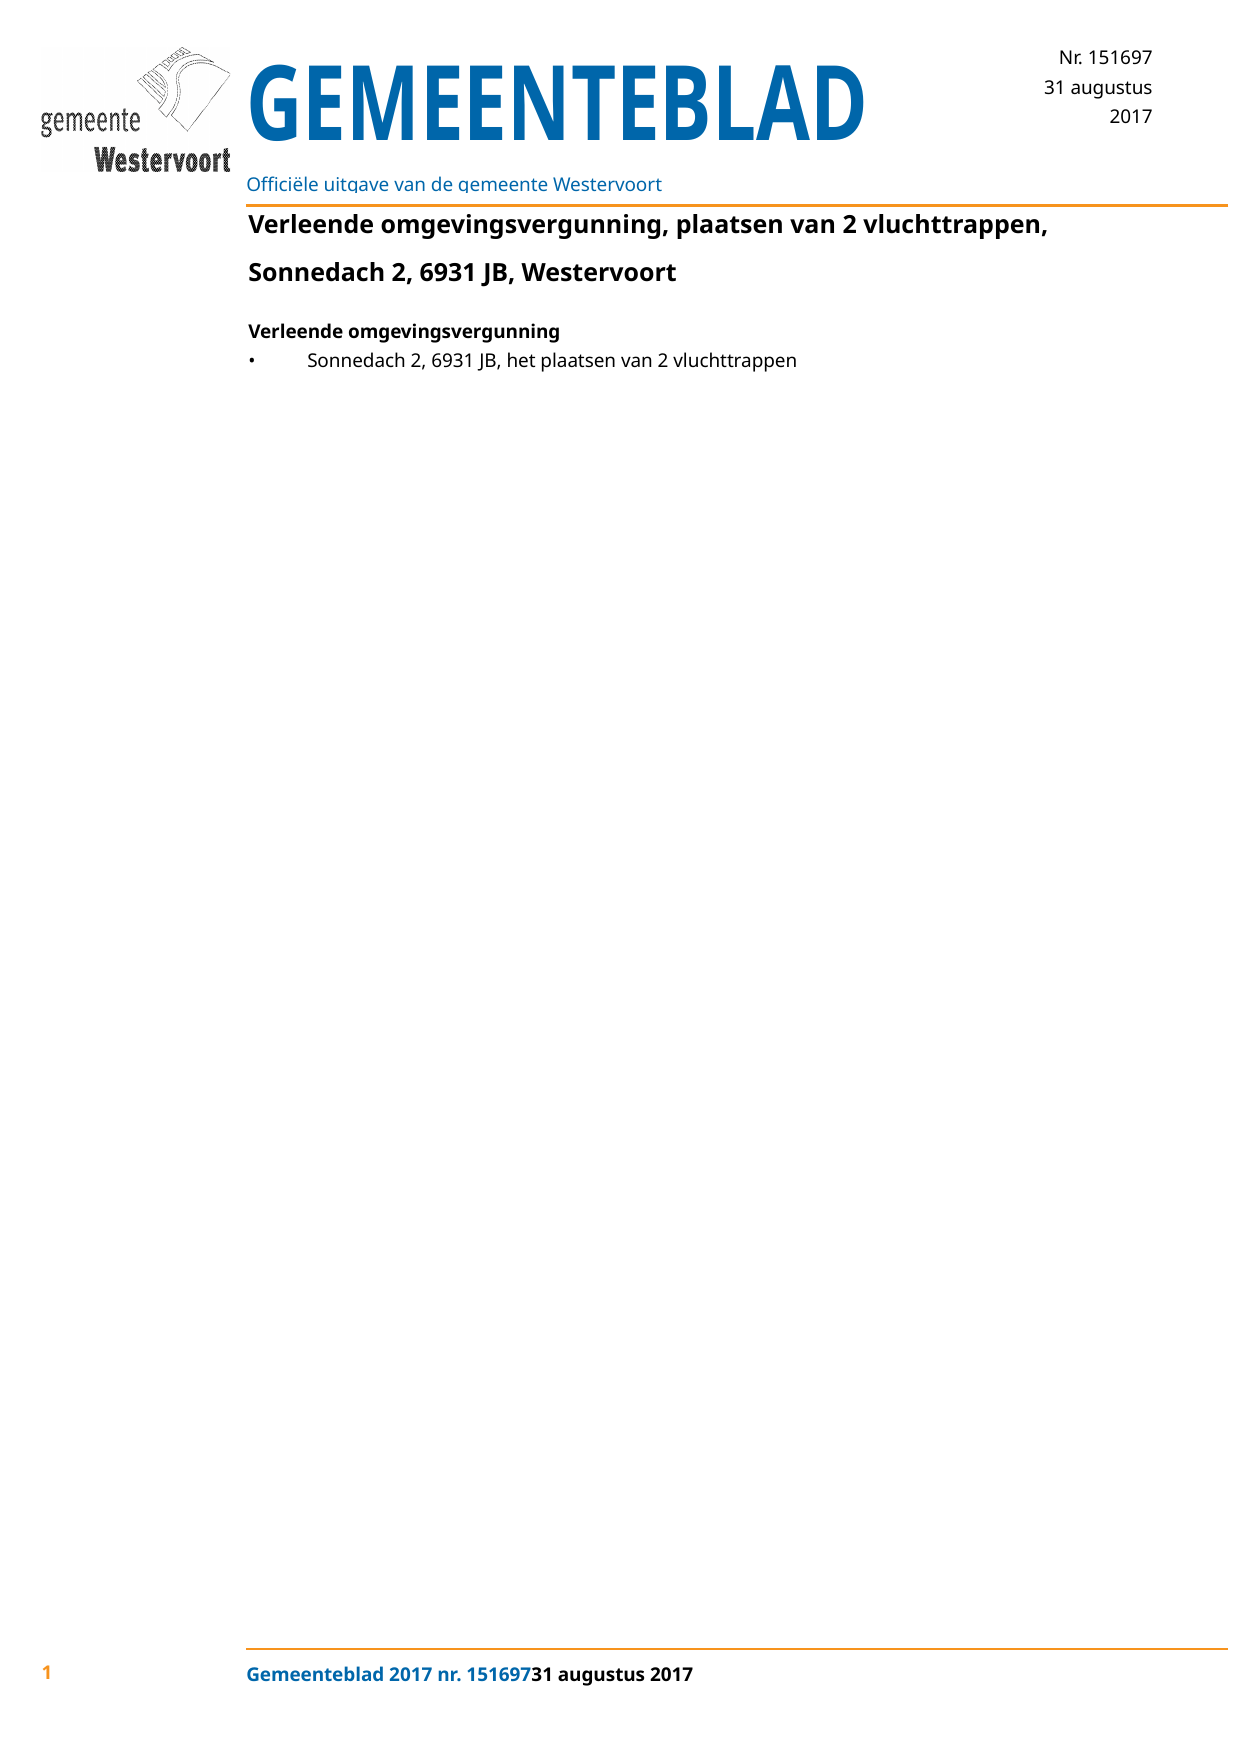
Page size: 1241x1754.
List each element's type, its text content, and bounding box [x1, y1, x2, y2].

text Verleende omgevingsvergunning [248, 318, 1152, 344]
text Verleende omgevingsvergunning, plaatsen van 2 vluchttrappen, Sonnedach 2, 6931 JB, Westervoort [248, 207, 1152, 288]
list Sonnedach 2, 6931 JB, het plaatsen van 2 vluchttrappen [248, 347, 1152, 373]
picture [41, 47, 231, 172]
